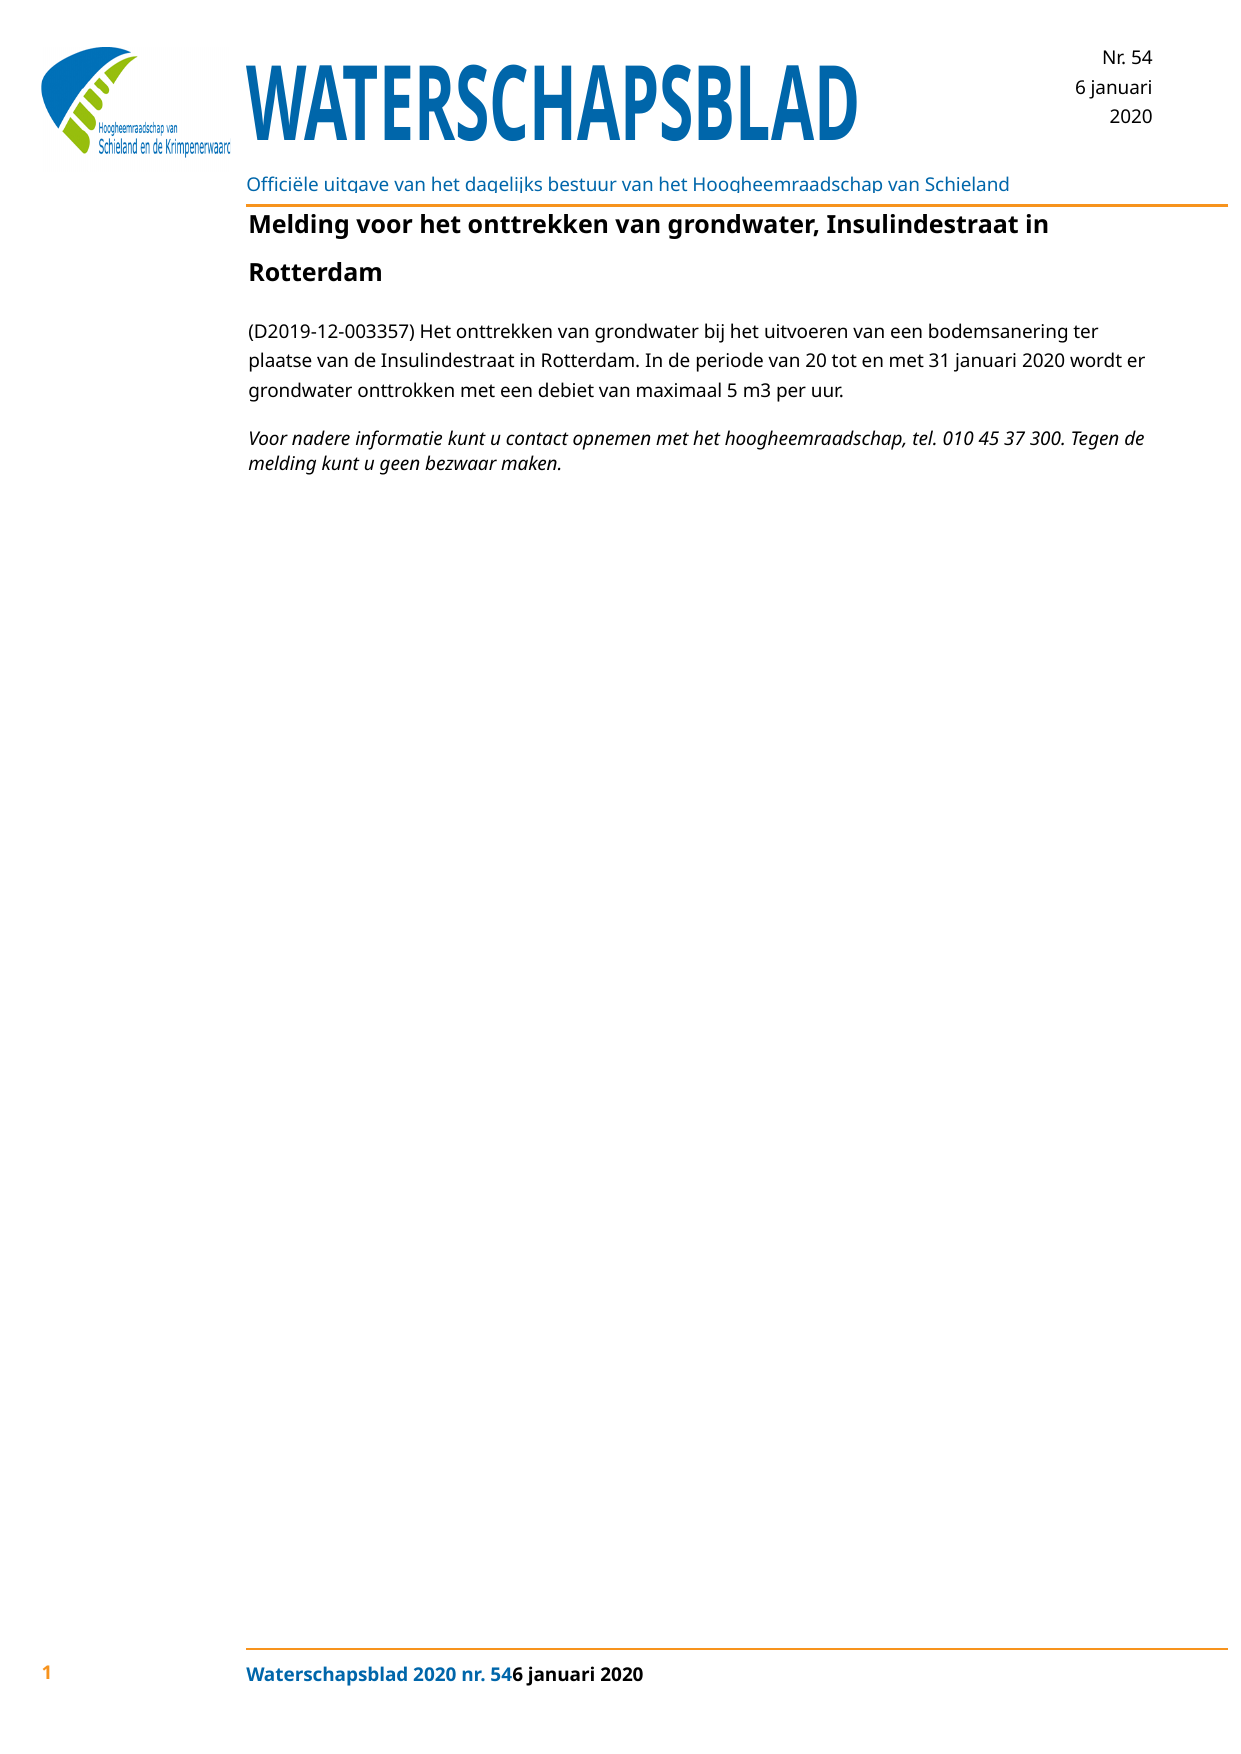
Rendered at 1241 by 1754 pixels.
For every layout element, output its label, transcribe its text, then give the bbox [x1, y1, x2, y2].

text (D2019-12-003357) Het onttrekken van grondwater bij het uitvoeren van een bodemsanering ter plaatse van de Insulindestraat in Rotterdam. In de periode van 20 tot en met 31 januari 2020 wordt er grondwater onttrokken met een debiet van maximaal 5 m3 per uur. [248, 318, 1152, 403]
text Voor nadere informatie kunt u contact opnemen met het hoogheemraadschap, tel. 010 45 37 300. Tegen de melding kunt u geen bezwaar maken. [248, 425, 1152, 476]
text Melding voor het onttrekken van grondwater, Insulindestraat in Rotterdam [248, 207, 1152, 288]
picture [41, 47, 231, 172]
